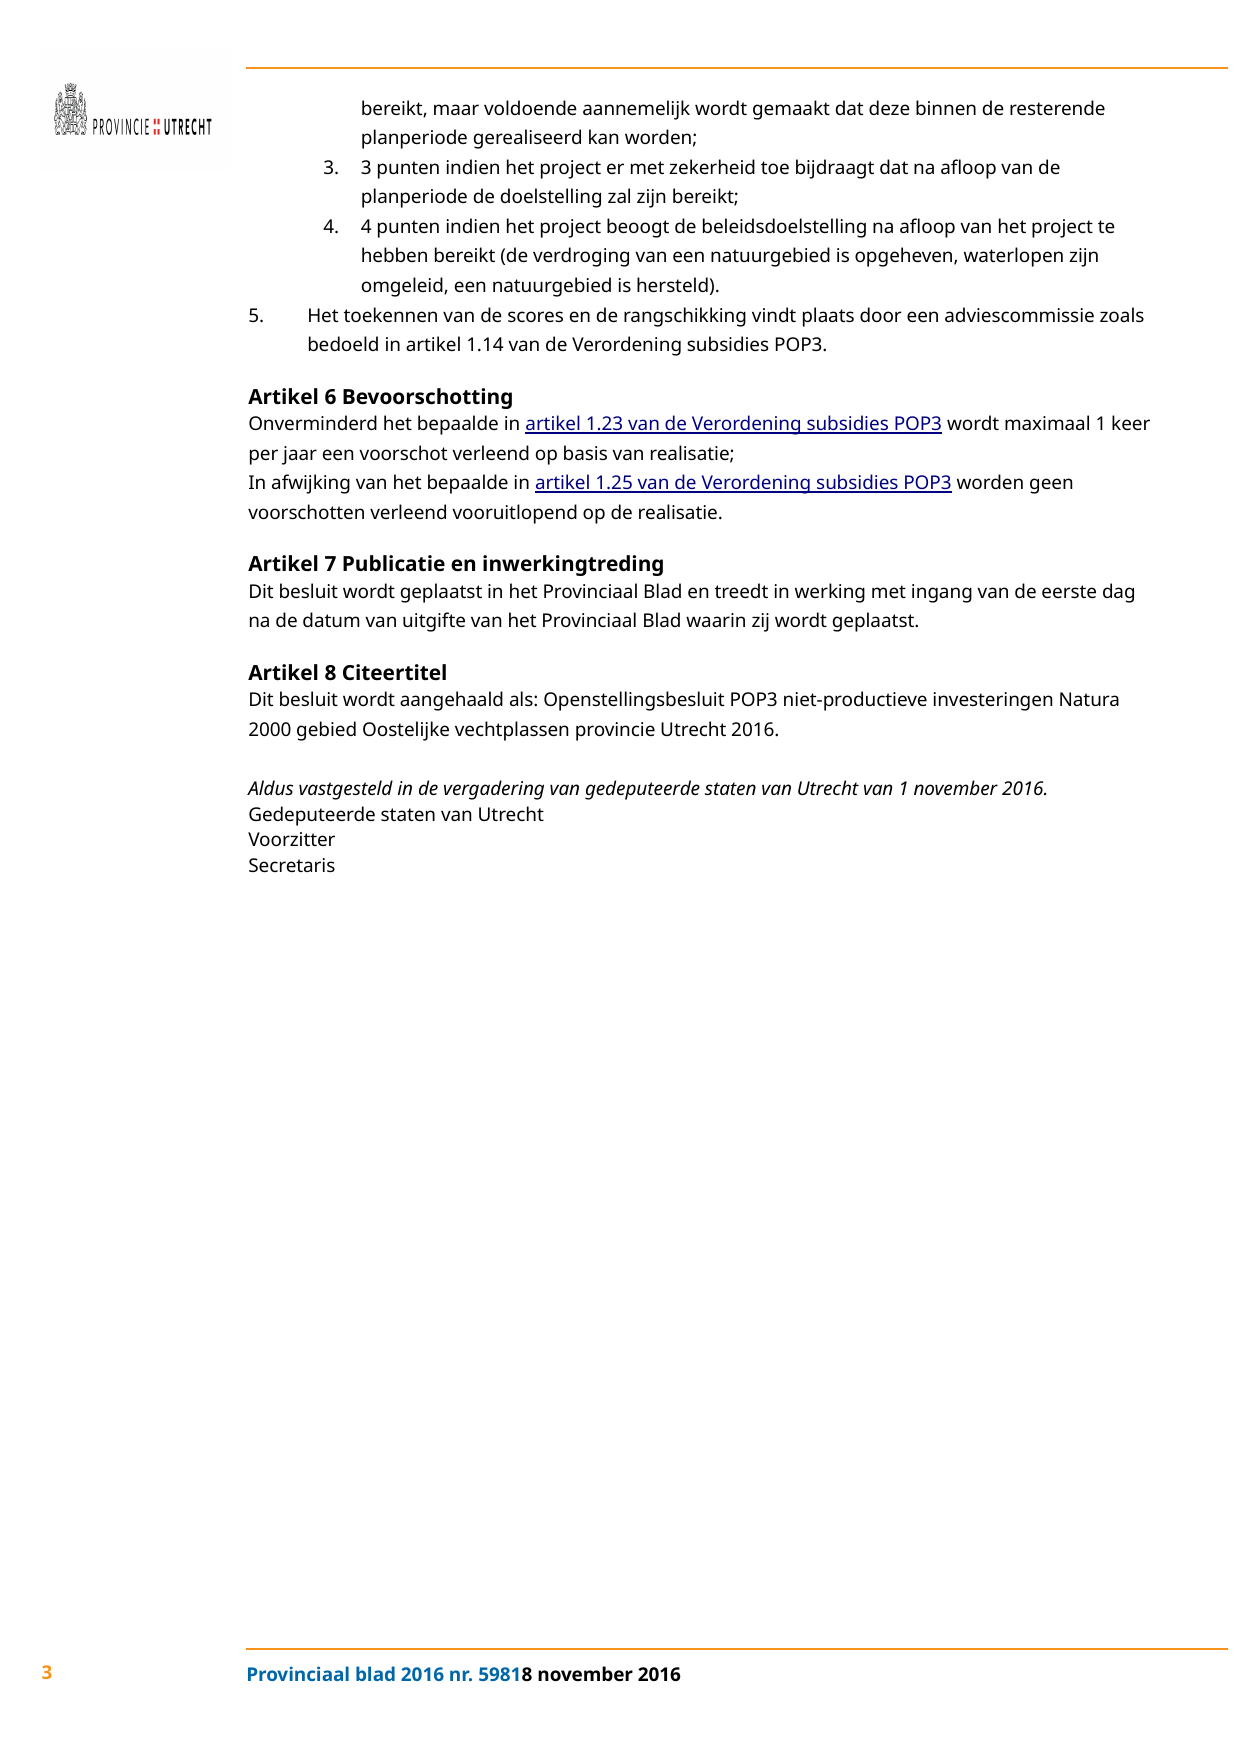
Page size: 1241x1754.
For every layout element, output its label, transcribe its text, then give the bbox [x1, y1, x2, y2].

text Onverminderd het bepaalde in artikel 1.23 van de Verordening subsidies POP3 wordt maximaal 1 keer per jaar een voorschot verleend op basis van realisatie; [248, 410, 1152, 466]
list bereikt, maar voldoende aannemelijk wordt gemaakt dat deze binnen de resterende planperiode gerealiseerd kan worden; [323, 95, 1152, 150]
text Artikel 7 Publicatie en inwerkingtreding [248, 549, 1152, 578]
list Het toekennen van de scores en de rangschikking vindt plaats door een adviescommissie zoals bedoeld in artikel 1.14 van de Verordening subsidies POP3. [248, 302, 1152, 357]
picture [41, 47, 231, 172]
text Aldus vastgesteld in de vergadering van gedeputeerde staten van Utrecht van 1 november 2016. [248, 775, 1152, 801]
text Dit besluit wordt geplaatst in het Provinciaal Blad en treedt in werking met ingang van de eerste dag na de datum van uitgifte van het Provinciaal Blad waarin zij wordt geplaatst. [248, 578, 1152, 633]
text Artikel 8 Citeertitel [248, 658, 1152, 686]
text In afwijking van het bepaalde in artikel 1.25 van de Verordening subsidies POP3 worden geen voorschotten verleend vooruitlopend op de realisatie. [248, 469, 1152, 525]
list 4 punten indien het project beoogt de beleidsdoelstelling na afloop van het project te hebben bereikt (de verdroging van een natuurgebied is opgeheven, waterlopen zijn omgeleid, een natuurgebied is hersteld). [323, 213, 1152, 298]
text Artikel 6 Bevoorschotting [248, 382, 1152, 410]
text Dit besluit wordt aangehaald als: Openstellingsbesluit POP3 niet-productieve investeringen Natura 2000 gebied Oostelijke vechtplassen provincie Utrecht 2016. [248, 686, 1152, 742]
text Voorzitter [248, 827, 1152, 852]
text Secretaris [248, 852, 1152, 878]
text Gedeputeerde staten van Utrecht [248, 801, 1152, 827]
list 3 punten indien het project er met zekerheid toe bijdraagt dat na afloop van de planperiode de doelstelling zal zijn bereikt; [323, 154, 1152, 209]
